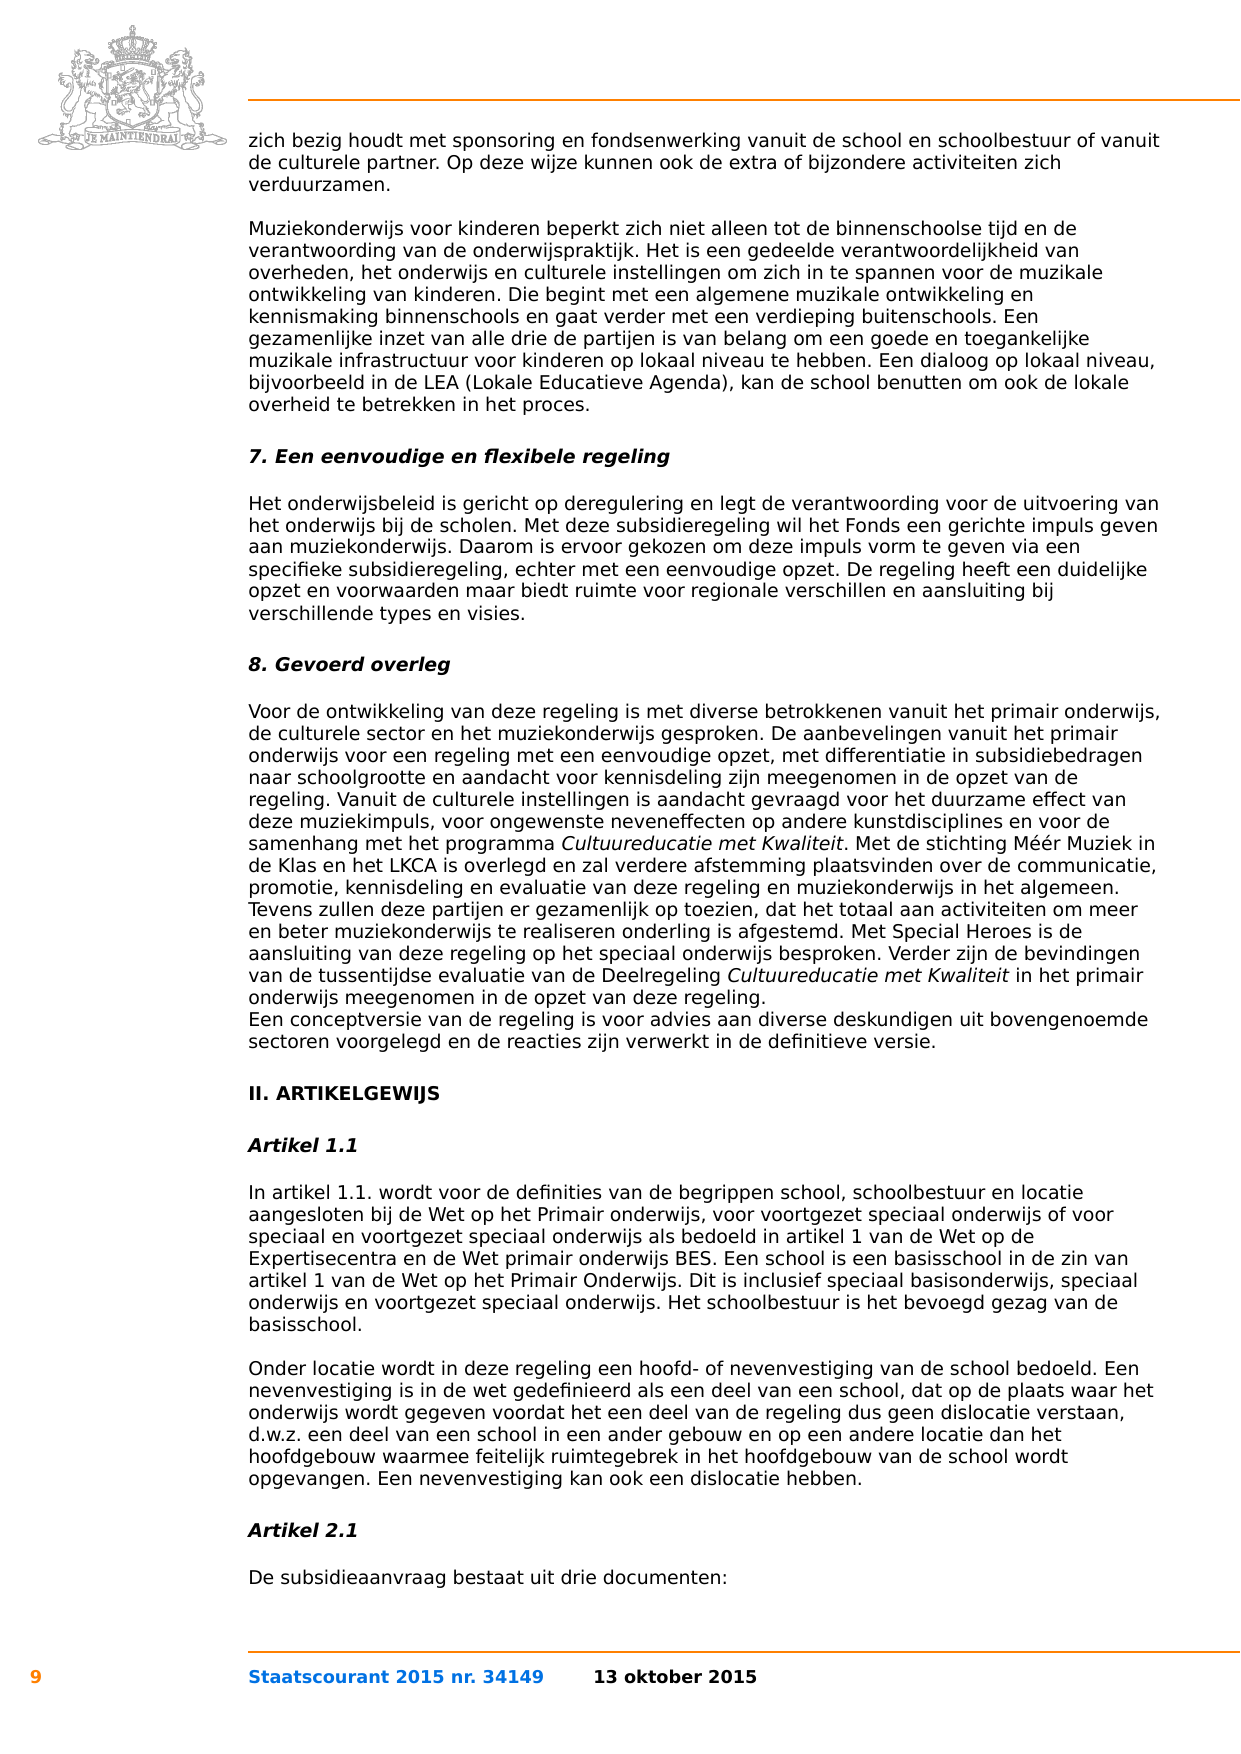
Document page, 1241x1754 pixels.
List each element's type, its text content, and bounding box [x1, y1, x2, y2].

text In artikel 1.1. wordt voor de definities van de begrippen school, schoolbestuur en locatie aangesloten bij de Wet op het Primair onderwijs, voor voortgezet speciaal onderwijs of voor speciaal en voortgezet speciaal onderwijs als bedoeld in artikel 1 van de Wet op de Expertisecentra en de Wet primair onderwijs BES. Een school is een basisschool in de zin van artikel 1 van de Wet op het Primair Onderwijs. Dit is inclusief speciaal basisonderwijs, speciaal onderwijs en voortgezet speciaal onderwijs. Het schoolbestuur is het bevoegd gezag van de basisschool. [248, 1182, 1163, 1336]
text Onder locatie wordt in deze regeling een hoofd- of nevenvestiging van de school bedoeld. Een nevenvestiging is in de wet gedefinieerd als een deel van een school, dat op de plaats waar het onderwijs wordt gegeven voordat het een deel van de regeling dus geen dislocatie verstaan, d.w.z. een deel van een school in een ander gebouw en op een andere locatie dan het hoofdgebouw waarmee feitelijk ruimtegebrek in het hoofdgebouw van de school wordt opgevangen. Een nevenvestiging kan ook een dislocatie hebben. [248, 1358, 1163, 1489]
text Het onderwijsbeleid is gericht op deregulering en legt de verantwoording voor de uitvoering van het onderwijs bij de scholen. Met deze subsidieregeling wil het Fonds een gerichte impuls geven aan muziekonderwijs. Daarom is ervoor gekozen om deze impuls vorm te geven via een specifieke subsidieregeling, echter met een eenvoudige opzet. De regeling heeft een duidelijke opzet en voorwaarden maar biedt ruimte voor regionale verschillen en aansluiting bij verschillende types en visies. [248, 492, 1163, 624]
subtitle 7. Een eenvoudige en flexibele regeling [248, 446, 1163, 467]
picture [38, 25, 227, 150]
subtitle Artikel 2.1 [248, 1519, 1163, 1542]
text zich bezig houdt met sponsoring en fondsenwerking vanuit de school en schoolbestuur of vanuit de culturele partner. Op deze wijze kunnen ook de extra of bijzondere activiteiten zich verduurzamen. [248, 130, 1163, 196]
subtitle II. ARTIKELGEWIJS [248, 1083, 1163, 1105]
text Een conceptversie van de regeling is voor advies aan diverse deskundigen uit bovengenoemde sectoren voorgelegd en de reacties zijn verwerkt in de definitieve versie. [248, 1009, 1163, 1053]
subtitle 8. Gevoerd overleg [248, 654, 1163, 676]
text Voor de ontwikkeling van deze regeling is met diverse betrokkenen vanuit het primair onderwijs, de culturele sector en het muziekonderwijs gesproken. De aanbevelingen vanuit het primair onderwijs voor een regeling met een eenvoudige opzet, met differentiatie in subsidiebedragen naar schoolgrootte en aandacht voor kennisdeling zijn meegenomen in de opzet van de regeling. Vanuit de culturele instellingen is aandacht gevraagd voor het duurzame effect van deze muziekimpuls, voor ongewenste neveneffecten op andere kunstdisciplines en voor de samenhang met het programma Cultuureducatie met Kwaliteit. Met de stichting Méér Muziek in de Klas en het LKCA is overlegd en zal verdere afstemming plaatsvinden over de communicatie, promotie, kennisdeling en evaluatie van deze regeling en muziekonderwijs in het algemeen. Tevens zullen deze partijen er gezamenlijk op toezien, dat het totaal aan activiteiten om meer en beter muziekonderwijs te realiseren onderling is afgestemd. Met Special Heroes is de aansluiting van deze regeling op het speciaal onderwijs besproken. Verder zijn de bevindingen van de tussentijdse evaluatie van de Deelregeling Cultuureducatie met Kwaliteit in het primair onderwijs meegenomen in de opzet van deze regeling. [248, 701, 1163, 1009]
text De subsidieaanvraag bestaat uit drie documenten: [248, 1567, 1163, 1588]
subtitle Artikel 1.1 [248, 1135, 1163, 1157]
text Muziekonderwijs voor kinderen beperkt zich niet alleen tot de binnenschoolse tijd en de verantwoording van de onderwijspraktijk. Het is een gedeelde verantwoordelijkheid van overheden, het onderwijs en culturele instellingen om zich in te spannen voor de muzikale ontwikkeling van kinderen. Die begint met een algemene muzikale ontwikkeling en kennismaking binnenschools en gaat verder met een verdieping buitenschools. Een gezamenlijke inzet van alle drie de partijen is van belang om een goede en toegankelijke muzikale infrastructuur voor kinderen op lokaal niveau te hebben. Een dialoog op lokaal niveau, bijvoorbeeld in de LEA (Lokale Educatieve Agenda), kan de school benutten om ook de lokale overheid te betrekken in het proces. [248, 218, 1163, 416]
